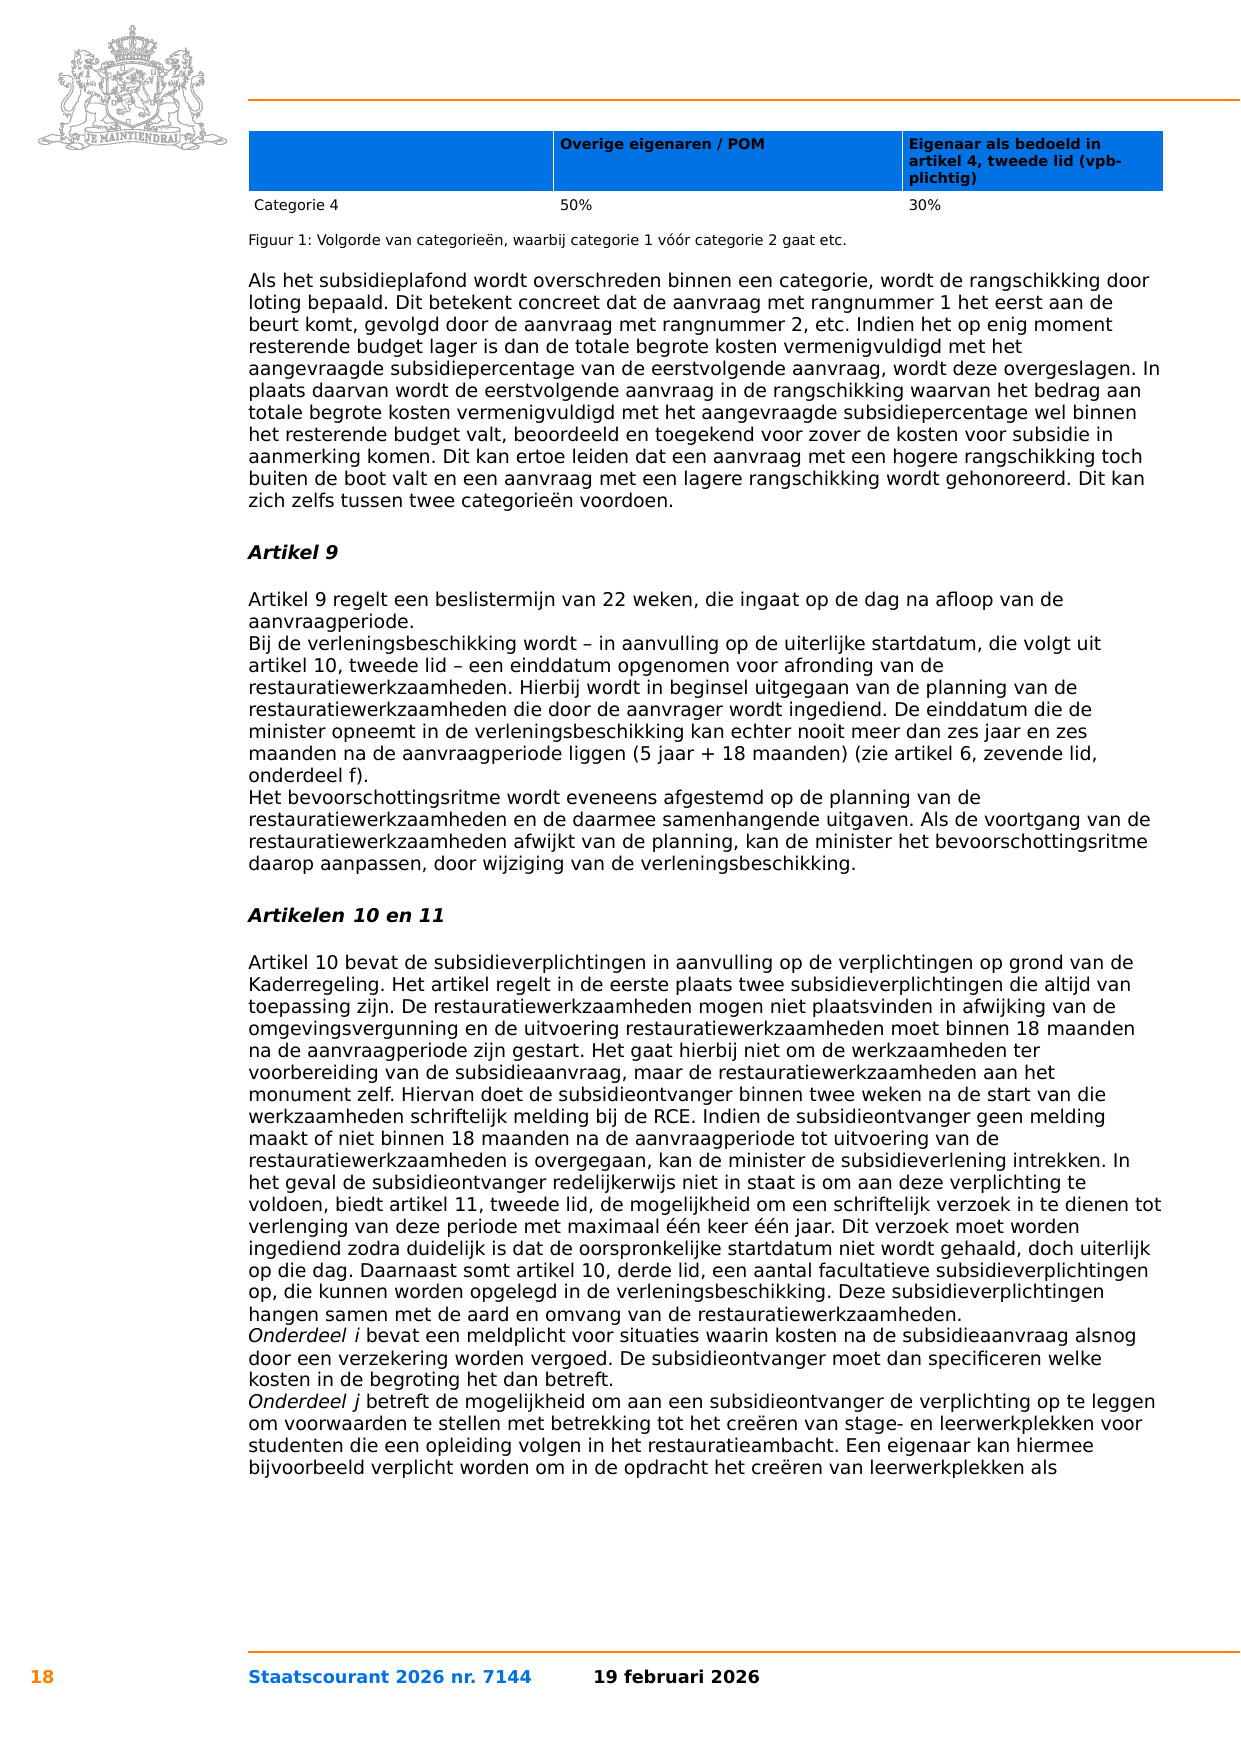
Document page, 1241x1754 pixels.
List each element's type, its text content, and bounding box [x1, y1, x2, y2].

table_header Eigenaar als bedoeld in artikel 4, tweede lid (vpb-plichtig) [903, 131, 1163, 191]
table_cell 30% [903, 192, 1163, 219]
table_cell Figuur 1: Volgorde van categorieën, waarbij categorie 1 vóór categorie 2 gaat etc. [248, 220, 1163, 248]
text Onderdeel j betreft de mogelijkheid om aan een subsidieontvanger de verplichting op te leggen om voorwaarden te stellen met betrekking tot het creëren van stage- en leerwerkplekken voor studenten die een opleiding volgen in het restauratieambacht. Een eigenaar kan hiermee bijvoorbeeld verplicht worden om in de opdracht het creëren van leerwerkplekken als [248, 1391, 1163, 1479]
text Artikel 10 bevat de subsidieverplichtingen in aanvulling op de verplichtingen op grond van de Kaderregeling. Het artikel regelt in de eerste plaats twee subsidieverplichtingen die altijd van toepassing zijn. De restauratiewerkzaamheden mogen niet plaatsvinden in afwijking van de omgevingsvergunning en de uitvoering restauratiewerkzaamheden moet binnen 18 maanden na de aanvraagperiode zijn gestart. Het gaat hierbij niet om de werkzaamheden ter voorbereiding van de subsidieaanvraag, maar de restauratiewerkzaamheden aan het monument zelf. Hiervan doet de subsidieontvanger binnen twee weken na de start van die werkzaamheden schriftelijk melding bij de RCE. Indien de subsidieontvanger geen melding maakt of niet binnen 18 maanden na de aanvraagperiode tot uitvoering van de restauratiewerkzaamheden is overgegaan, kan de minister de subsidieverlening intrekken. In het geval de subsidieontvanger redelijkerwijs niet in staat is om aan deze verplichting te voldoen, biedt artikel 11, tweede lid, de mogelijkheid om een schriftelijk verzoek in te dienen tot verlenging van deze periode met maximaal één keer één jaar. Dit verzoek moet worden ingediend zodra duidelijk is dat de oorspronkelijke startdatum niet wordt gehaald, doch uiterlijk op die dag. Daarnaast somt artikel 10, derde lid, een aantal facultatieve subsidieverplichtingen op, die kunnen worden opgelegd in de verleningsbeschikking. Deze subsidieverplichtingen hangen samen met de aard en omvang van de restauratiewerkzaamheden. [248, 952, 1163, 1325]
text Onderdeel i bevat een meldplicht voor situaties waarin kosten na de subsidieaanvraag alsnog door een verzekering worden vergoed. De subsidieontvanger moet dan specificeren welke kosten in de begroting het dan betreft. [248, 1325, 1163, 1391]
table_header [249, 131, 553, 191]
table_header Overige eigenaren / POM [554, 131, 902, 191]
table_cell 50% [554, 192, 902, 219]
subtitle Artikel 9 [248, 542, 1163, 564]
text Bij de verleningsbeschikking wordt – in aanvulling op de uiterlijke startdatum, die volgt uit artikel 10, tweede lid – een einddatum opgenomen voor afronding van de restauratiewerkzaamheden. Hierbij wordt in beginsel uitgegaan van de planning van de restauratiewerkzaamheden die door de aanvrager wordt ingediend. De einddatum die de minister opneemt in de verleningsbeschikking kan echter nooit meer dan zes jaar en zes maanden na de aanvraagperiode liggen (5 jaar + 18 maanden) (zie artikel 6, zevende lid, onderdeel f). [248, 633, 1163, 787]
picture [38, 25, 227, 150]
table_cell Categorie 4 [249, 192, 553, 219]
text Het bevoorschottingsritme wordt eveneens afgestemd op de planning van de restauratiewerkzaamheden en de daarmee samenhangende uitgaven. Als de voortgang van de restauratiewerkzaamheden afwijkt van de planning, kan de minister het bevoorschottingsritme daarop aanpassen, door wijziging van de verleningsbeschikking. [248, 787, 1163, 875]
subtitle Artikelen 10 en 11 [248, 905, 1163, 927]
text Artikel 9 regelt een beslistermijn van 22 weken, die ingaat op de dag na afloop van de aanvraagperiode. [248, 589, 1163, 633]
text Als het subsidieplafond wordt overschreden binnen een categorie, wordt de rangschikking door loting bepaald. Dit betekent concreet dat de aanvraag met rangnummer 1 het eerst aan de beurt komt, gevolgd door de aanvraag met rangnummer 2, etc. Indien het op enig moment resterende budget lager is dan de totale begrote kosten vermenigvuldigd met het aangevraagde subsidiepercentage van de eerstvolgende aanvraag, wordt deze overgeslagen. In plaats daarvan wordt de eerstvolgende aanvraag in de rangschikking waarvan het bedrag aan totale begrote kosten vermenigvuldigd met het aangevraagde subsidiepercentage wel binnen het resterende budget valt, beoordeeld en toegekend voor zover de kosten voor subsidie in aanmerking komen. Dit kan ertoe leiden dat een aanvraag met een hogere rangschikking toch buiten de boot valt en een aanvraag met een lagere rangschikking wordt gehonoreerd. Dit kan zich zelfs tussen twee categorieën voordoen. [248, 270, 1163, 512]
